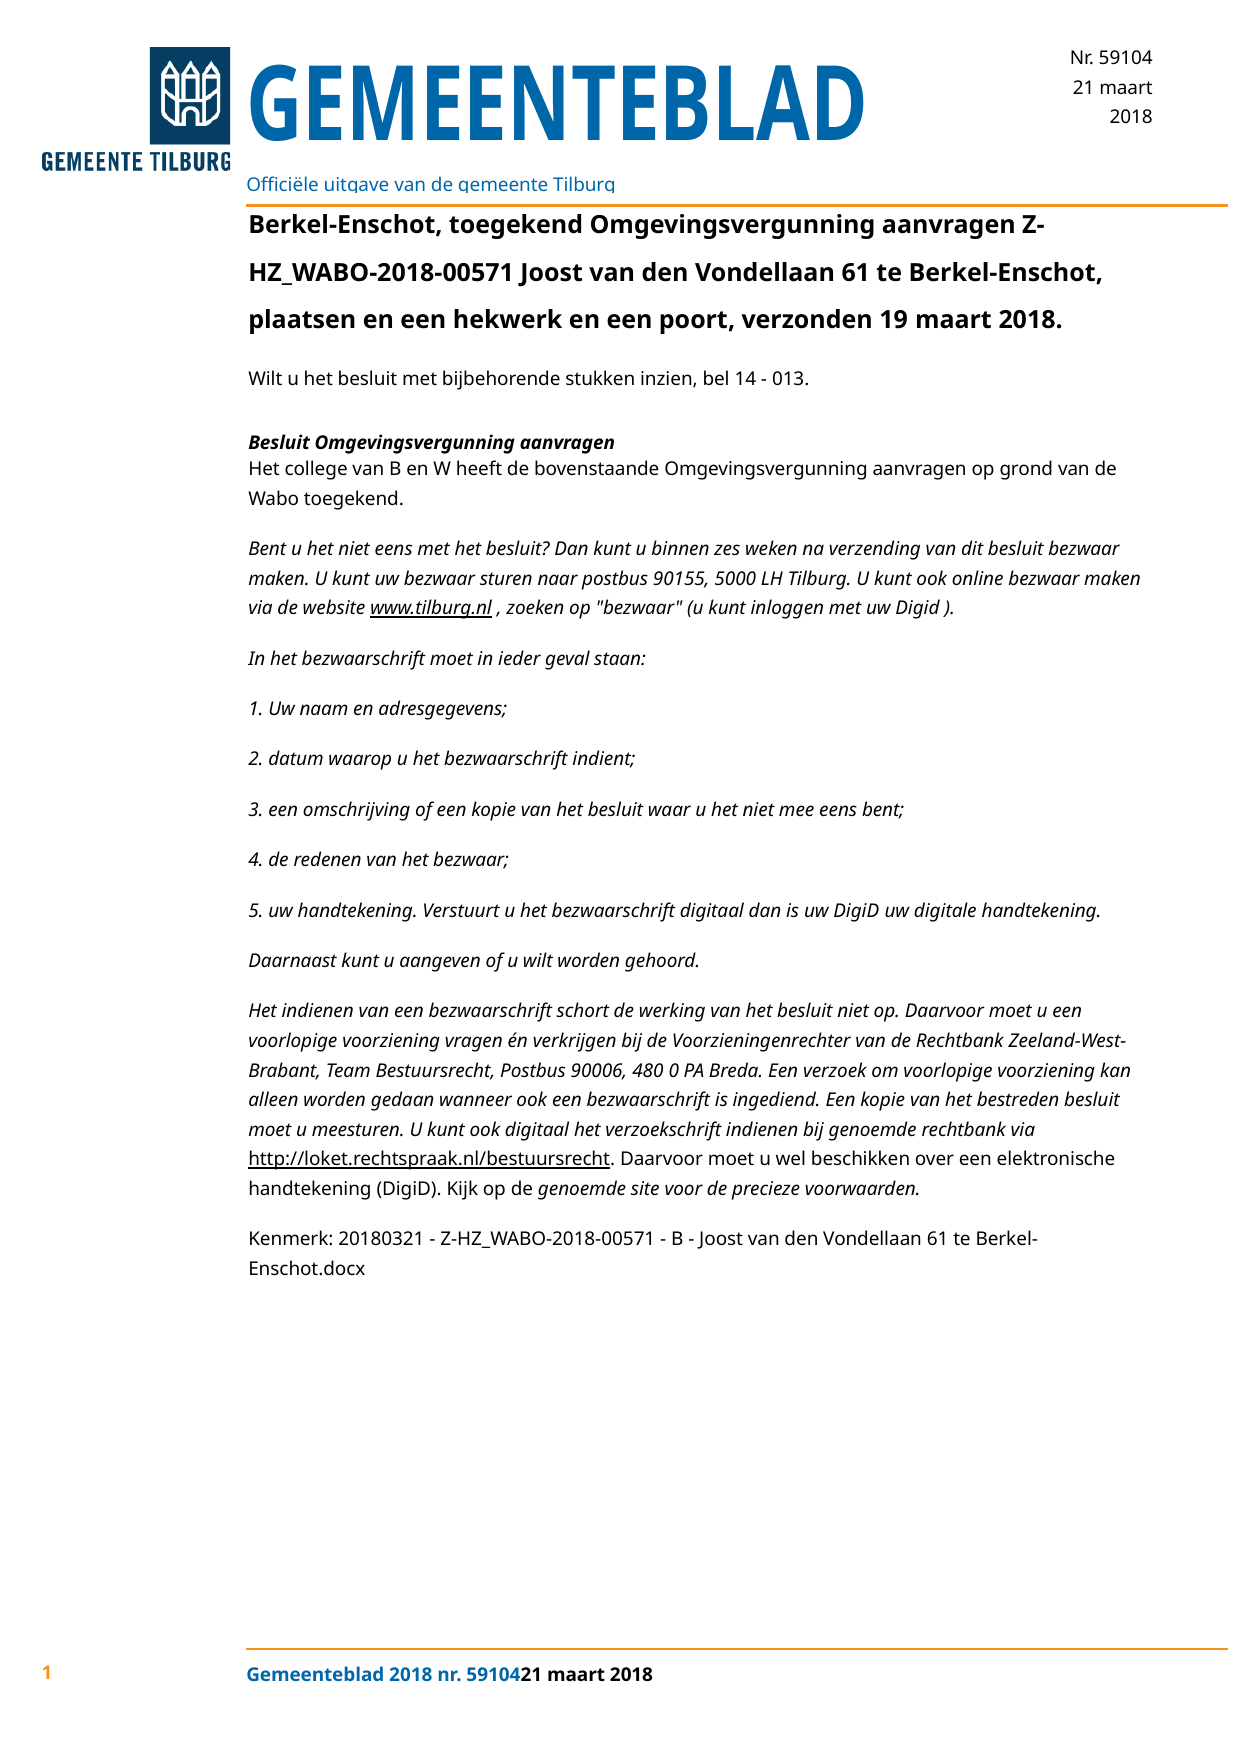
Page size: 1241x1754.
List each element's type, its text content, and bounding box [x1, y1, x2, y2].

text Berkel-Enschot, toegekend Omgevingsvergunning aanvragen Z-HZ_WABO-2018-00571 Joost van den Vondellaan 61 te Berkel-Enschot, plaatsen en een hekwerk en een poort, verzonden 19 maart 2018. [248, 207, 1152, 336]
text Het indienen van een bezwaarschrift schort de werking van het besluit niet op. Daarvoor moet u een voorlopige voorziening vragen én verkrijgen bij de Voorzieningenrechter van de Rechtbank Zeeland-West-Brabant, Team Bestuursrecht, Postbus 90006, 480 0 PA Breda. Een verzoek om voorlopige voorziening kan alleen worden gedaan wanneer ook een bezwaarschrift is ingediend. Een kopie van het bestreden besluit moet u meesturen. U kunt ook digitaal het verzoekschrift indienen bij genoemde rechtbank via http://loket.rechtspraak.nl/bestuursrecht. Daarvoor moet u wel beschikken over een elektronische handtekening (DigiD). Kijk op de genoemde site voor de precieze voorwaarden. [248, 998, 1152, 1201]
text 2. datum waarop u het bezwaarschrift indient; [248, 746, 1152, 771]
text In het bezwaarschrift moet in ieder geval staan: [248, 645, 1152, 671]
text Bent u het niet eens met het besluit? Dan kunt u binnen zes weken na verzending van dit besluit bezwaar maken. U kunt uw bezwaar sturen naar postbus 90155, 5000 LH Tilburg. U kunt ook online bezwaar maken via de website www.tilburg.nl , zoeken op "bezwaar" (u kunt inloggen met uw Digid ). [248, 535, 1152, 620]
picture [41, 47, 231, 172]
text 3. een omschrijving of een kopie van het besluit waar u het niet mee eens bent; [248, 796, 1152, 822]
text Daarnaast kunt u aangeven of u wilt worden gehoord. [248, 947, 1152, 973]
text Het college van B en W heeft de bovenstaande Omgevingsvergunning aanvragen op grond van de Wabo toegekend. [248, 455, 1152, 511]
text Kenmerk: 20180321 - Z-HZ_WABO-2018-00571 - B - Joost van den Vondellaan 61 te Berkel-Enschot.docx [248, 1226, 1152, 1281]
text 1. Uw naam en adresgegevens; [248, 695, 1152, 721]
text 5. uw handtekening. Verstuurt u het bezwaarschrift digitaal dan is uw DigiD uw digitale handtekening. [248, 897, 1152, 923]
text Besluit Omgevingsvergunning aanvragen [248, 429, 1152, 455]
text 4. de redenen van het bezwaar; [248, 846, 1152, 872]
text Wilt u het besluit met bijbehorende stukken inzien, bel 14 - 013. [248, 366, 1152, 391]
